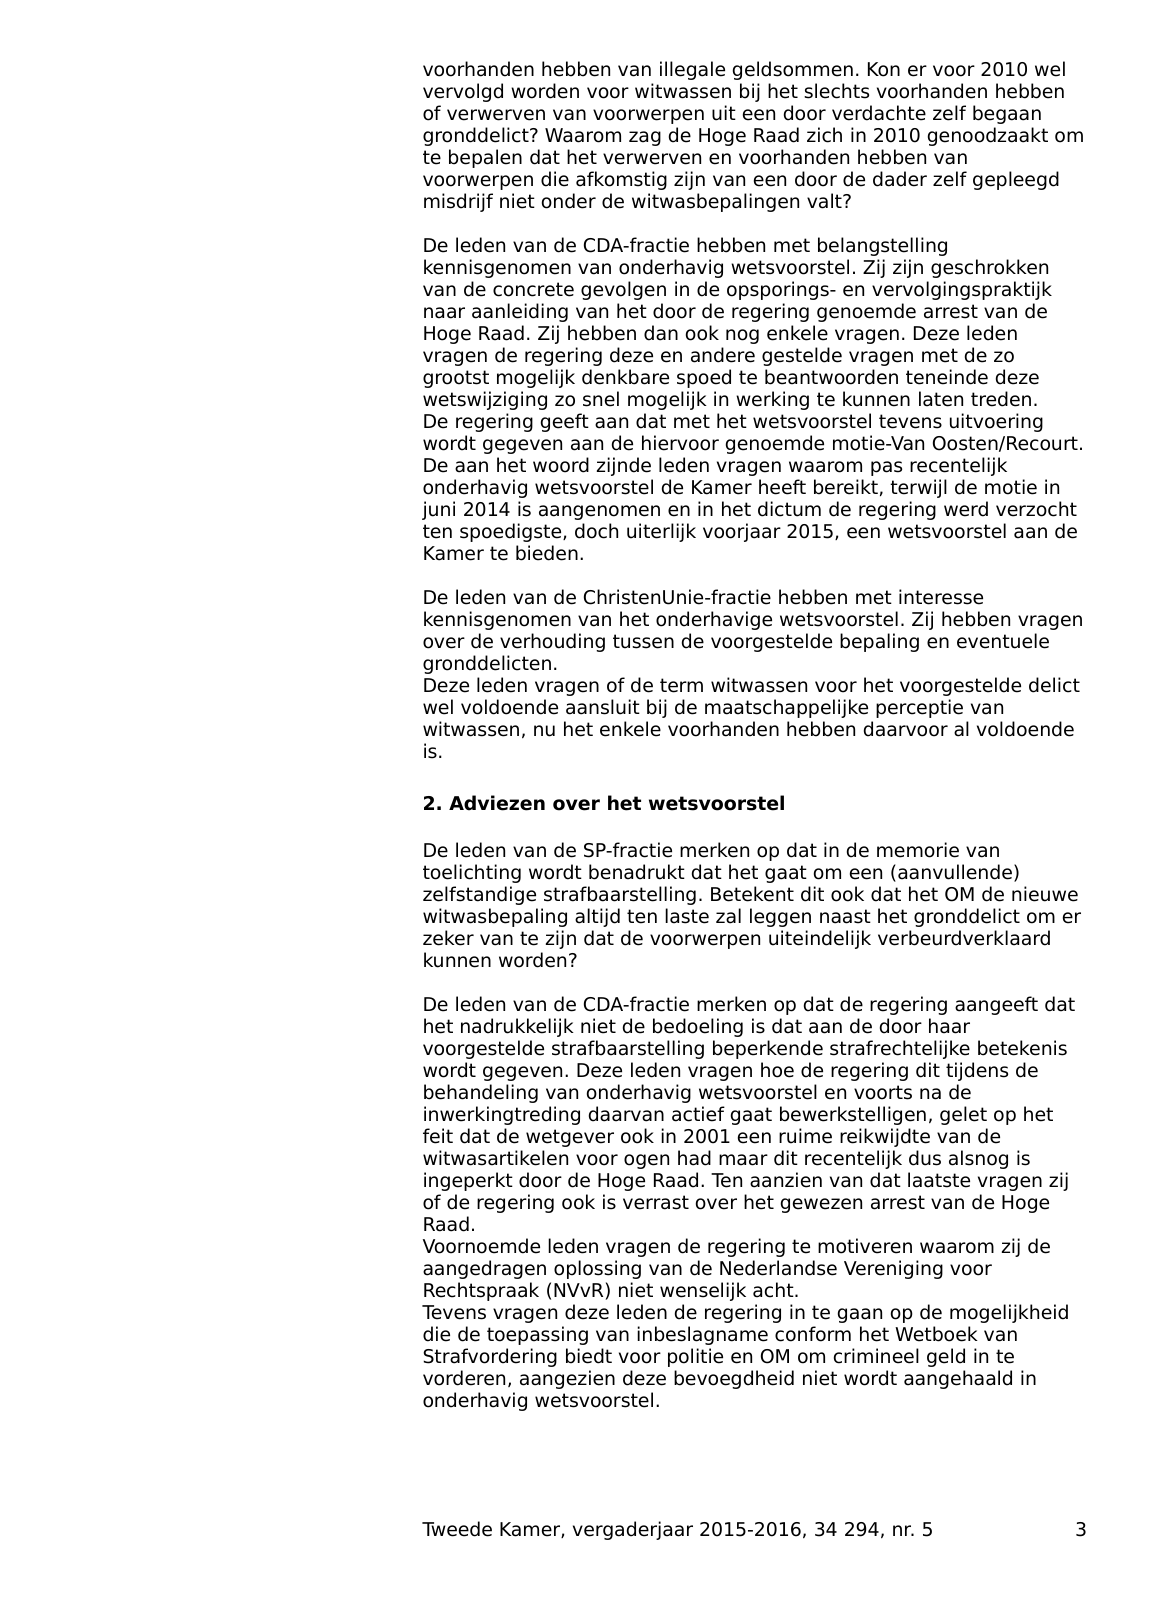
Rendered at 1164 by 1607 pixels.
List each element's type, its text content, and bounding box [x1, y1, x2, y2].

text De regering geeft aan dat met het wetsvoorstel tevens uitvoering wordt gegeven aan de hiervoor genoemde motie-Van Oosten/Recourt. De aan het woord zijnde leden vragen waarom pas recentelijk onderhavig wetsvoorstel de Kamer heeft bereikt, terwijl de motie in juni 2014 is aangenomen en in het dictum de regering werd verzocht ten spoedigste, doch uiterlijk voorjaar 2015, een wetsvoorstel aan de Kamer te bieden. [422, 411, 1087, 565]
text De leden van de SP-fractie merken op dat in de memorie van toelichting wordt benadrukt dat het gaat om een (aanvullende) zelfstandige strafbaarstelling. Betekent dit ook dat het OM de nieuwe witwasbepaling altijd ten laste zal leggen naast het gronddelict om er zeker van te zijn dat de voorwerpen uiteindelijk verbeurdverklaard kunnen worden? [422, 840, 1087, 972]
subtitle 2. Adviezen over het wetsvoorstel [422, 793, 1087, 815]
text De leden van de CDA-fractie merken op dat de regering aangeeft dat het nadrukkelijk niet de bedoeling is dat aan de door haar voorgestelde strafbaarstelling beperkende strafrechtelijke betekenis wordt gegeven. Deze leden vragen hoe de regering dit tijdens de behandeling van onderhavig wetsvoorstel en voorts na de inwerkingtreding daarvan actief gaat bewerkstelligen, gelet op het feit dat de wetgever ook in 2001 een ruime reikwijdte van de witwasartikelen voor ogen had maar dit recentelijk dus alsnog is ingeperkt door de Hoge Raad. Ten aanzien van dat laatste vragen zij of de regering ook is verrast over het gewezen arrest van de Hoge Raad. [422, 994, 1087, 1236]
text Tevens vragen deze leden de regering in te gaan op de mogelijkheid die de toepassing van inbeslagname conform het Wetboek van Strafvordering biedt voor politie en OM om crimineel geld in te vorderen, aangezien deze bevoegdheid niet wordt aangehaald in onderhavig wetsvoorstel. [422, 1302, 1087, 1411]
text De leden van de CDA-fractie hebben met belangstelling kennisgenomen van onderhavig wetsvoorstel. Zij zijn geschrokken van de concrete gevolgen in de opsporings- en vervolgingspraktijk naar aanleiding van het door de regering genoemde arrest van de Hoge Raad. Zij hebben dan ook nog enkele vragen. Deze leden vragen de regering deze en andere gestelde vragen met de zo grootst mogelijk denkbare spoed te beantwoorden teneinde deze wetswijziging zo snel mogelijk in werking te kunnen laten treden. [422, 235, 1087, 411]
text Deze leden vragen of de term witwassen voor het voorgestelde delict wel voldoende aansluit bij de maatschappelijke perceptie van witwassen, nu het enkele voorhanden hebben daarvoor al voldoende is. [422, 675, 1087, 763]
text De leden van de ChristenUnie-fractie hebben met interesse kennisgenomen van het onderhavige wetsvoorstel. Zij hebben vragen over de verhouding tussen de voorgestelde bepaling en eventuele gronddelicten. [422, 587, 1087, 675]
text Voornoemde leden vragen de regering te motiveren waarom zij de aangedragen oplossing van de Nederlandse Vereniging voor Rechtspraak (NVvR) niet wenselijk acht. [422, 1236, 1087, 1302]
text voorhanden hebben van illegale geldsommen. Kon er voor 2010 wel vervolgd worden voor witwassen bij het slechts voorhanden hebben of verwerven van voorwerpen uit een door verdachte zelf begaan gronddelict? Waarom zag de Hoge Raad zich in 2010 genoodzaakt om te bepalen dat het verwerven en voorhanden hebben van voorwerpen die afkomstig zijn van een door de dader zelf gepleegd misdrijf niet onder de witwasbepalingen valt? [422, 59, 1087, 213]
